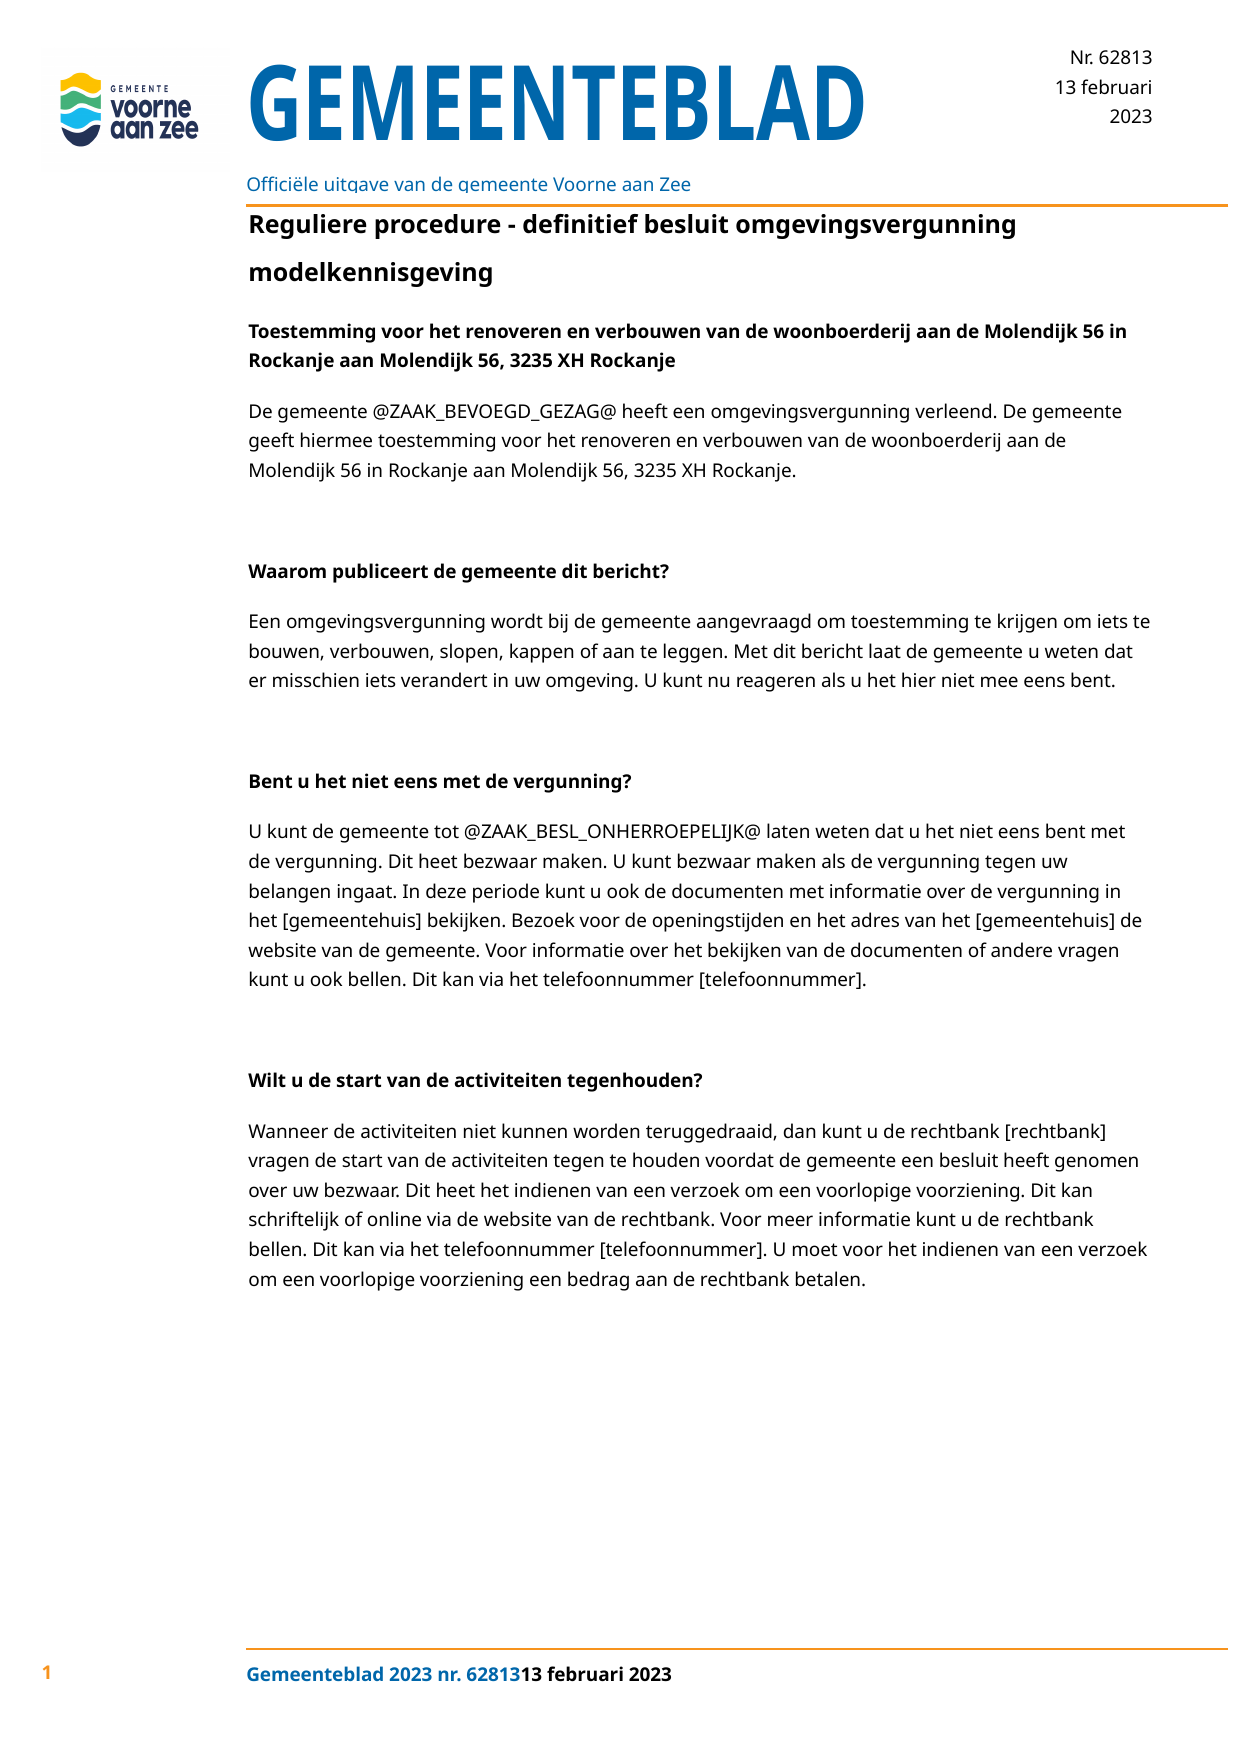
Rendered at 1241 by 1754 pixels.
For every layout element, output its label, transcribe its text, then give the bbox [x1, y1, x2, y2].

picture [41, 47, 231, 172]
text Toestemming voor het renoveren en verbouwen van de woonboerderij aan de Molendijk 56 in Rockanje aan Molendijk 56, 3235 XH Rockanje [248, 318, 1152, 373]
text Wilt u de start van de activiteiten tegenhouden? [248, 1067, 1152, 1093]
text Een omgevingsvergunning wordt bij de gemeente aangevraagd om toestemming te krijgen om iets te bouwen, verbouwen, slopen, kappen of aan te leggen. Met dit bericht laat de gemeente u weten dat er misschien iets verandert in uw omgeving. U kunt nu reageren als u het hier niet mee eens bent. [248, 608, 1152, 693]
text Reguliere procedure - definitief besluit omgevingsvergunning modelkennisgeving [248, 207, 1152, 288]
text U kunt de gemeente tot @ZAAK_BESL_ONHERROEPELIJK@ laten weten dat u het niet eens bent met de vergunning. Dit heet bezwaar maken. U kunt bezwaar maken als de vergunning tegen uw belangen ingaat. In deze periode kunt u ook de documenten met informatie over de vergunning in het [gemeentehuis] bekijken. Bezoek voor de openingstijden en het adres van het [gemeentehuis] de website van de gemeente. Voor informatie over het bekijken van de documenten of andere vragen kunt u ook bellen. Dit kan via het telefoonnummer [telefoonnummer]. [248, 819, 1152, 992]
text Bent u het niet eens met de vergunning? [248, 768, 1152, 794]
text Waarom publiceert de gemeente dit bericht? [248, 558, 1152, 584]
text De gemeente @ZAAK_BEVOEGD_GEZAG@ heeft een omgevingsvergunning verleend. De gemeente geeft hiermee toestemming voor het renoveren en verbouwen van de woonboerderij aan de Molendijk 56 in Rockanje aan Molendijk 56, 3235 XH Rockanje. [248, 398, 1152, 483]
text Wanneer de activiteiten niet kunnen worden teruggedraaid, dan kunt u de rechtbank [rechtbank] vragen de start van de activiteiten tegen te houden voordat de gemeente een besluit heeft genomen over uw bezwaar. Dit heet het indienen van een verzoek om een voorlopige voorziening. Dit kan schriftelijk of online via de website van de rechtbank. Voor meer informatie kunt u de rechtbank bellen. Dit kan via het telefoonnummer [telefoonnummer]. U moet voor het indienen van een verzoek om een voorlopige voorziening een bedrag aan de rechtbank betalen. [248, 1118, 1152, 1292]
